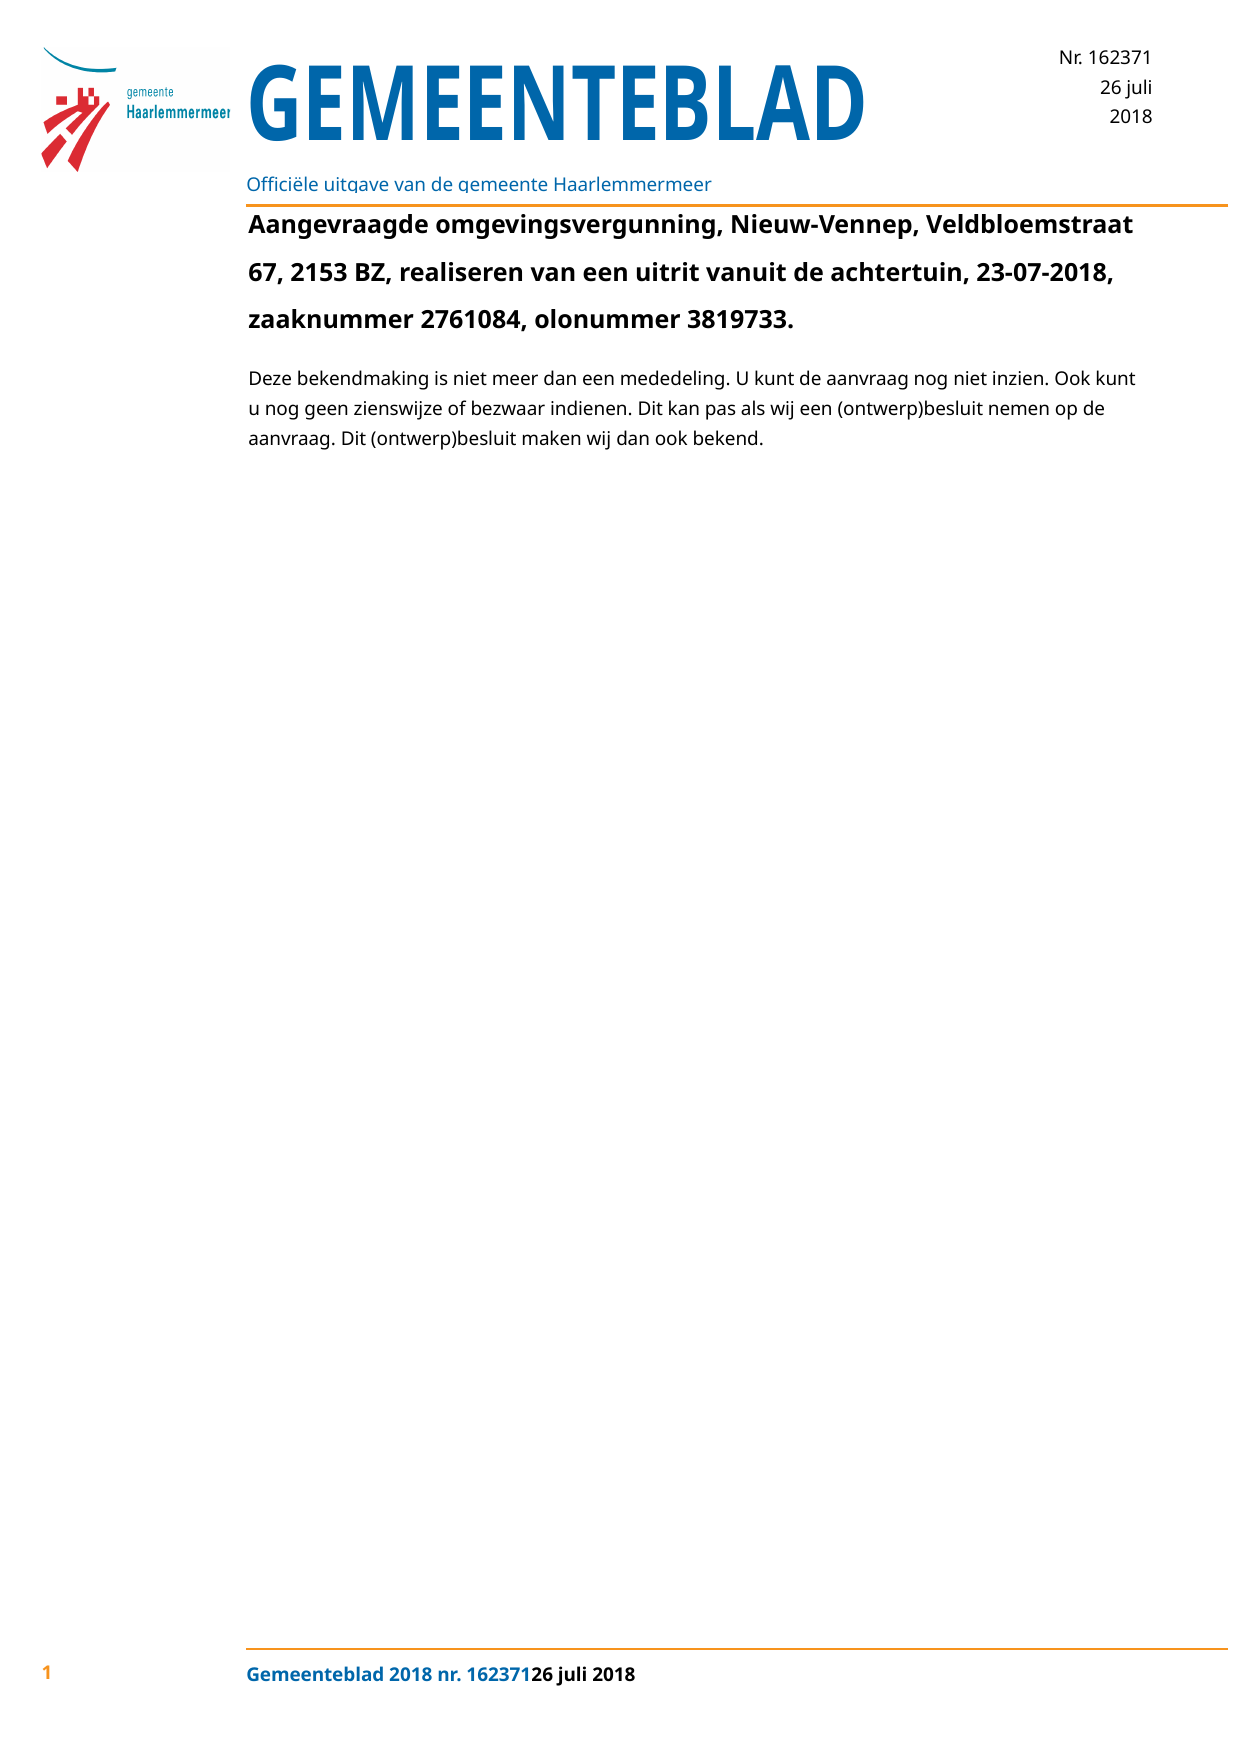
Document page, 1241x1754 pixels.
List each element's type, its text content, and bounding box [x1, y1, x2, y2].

text Deze bekendmaking is niet meer dan een mededeling. U kunt de aanvraag nog niet inzien. Ook kunt u nog geen zienswijze of bezwaar indienen. Dit kan pas als wij een (ontwerp)besluit nemen op de aanvraag. Dit (ontwerp)besluit maken wij dan ook bekend. [248, 366, 1152, 450]
picture [41, 47, 231, 172]
text Aangevraagde omgevingsvergunning, Nieuw-Vennep, Veldbloemstraat 67, 2153 BZ, realiseren van een uitrit vanuit de achtertuin, 23-07-2018, zaaknummer 2761084, olonummer 3819733. [248, 207, 1152, 336]
